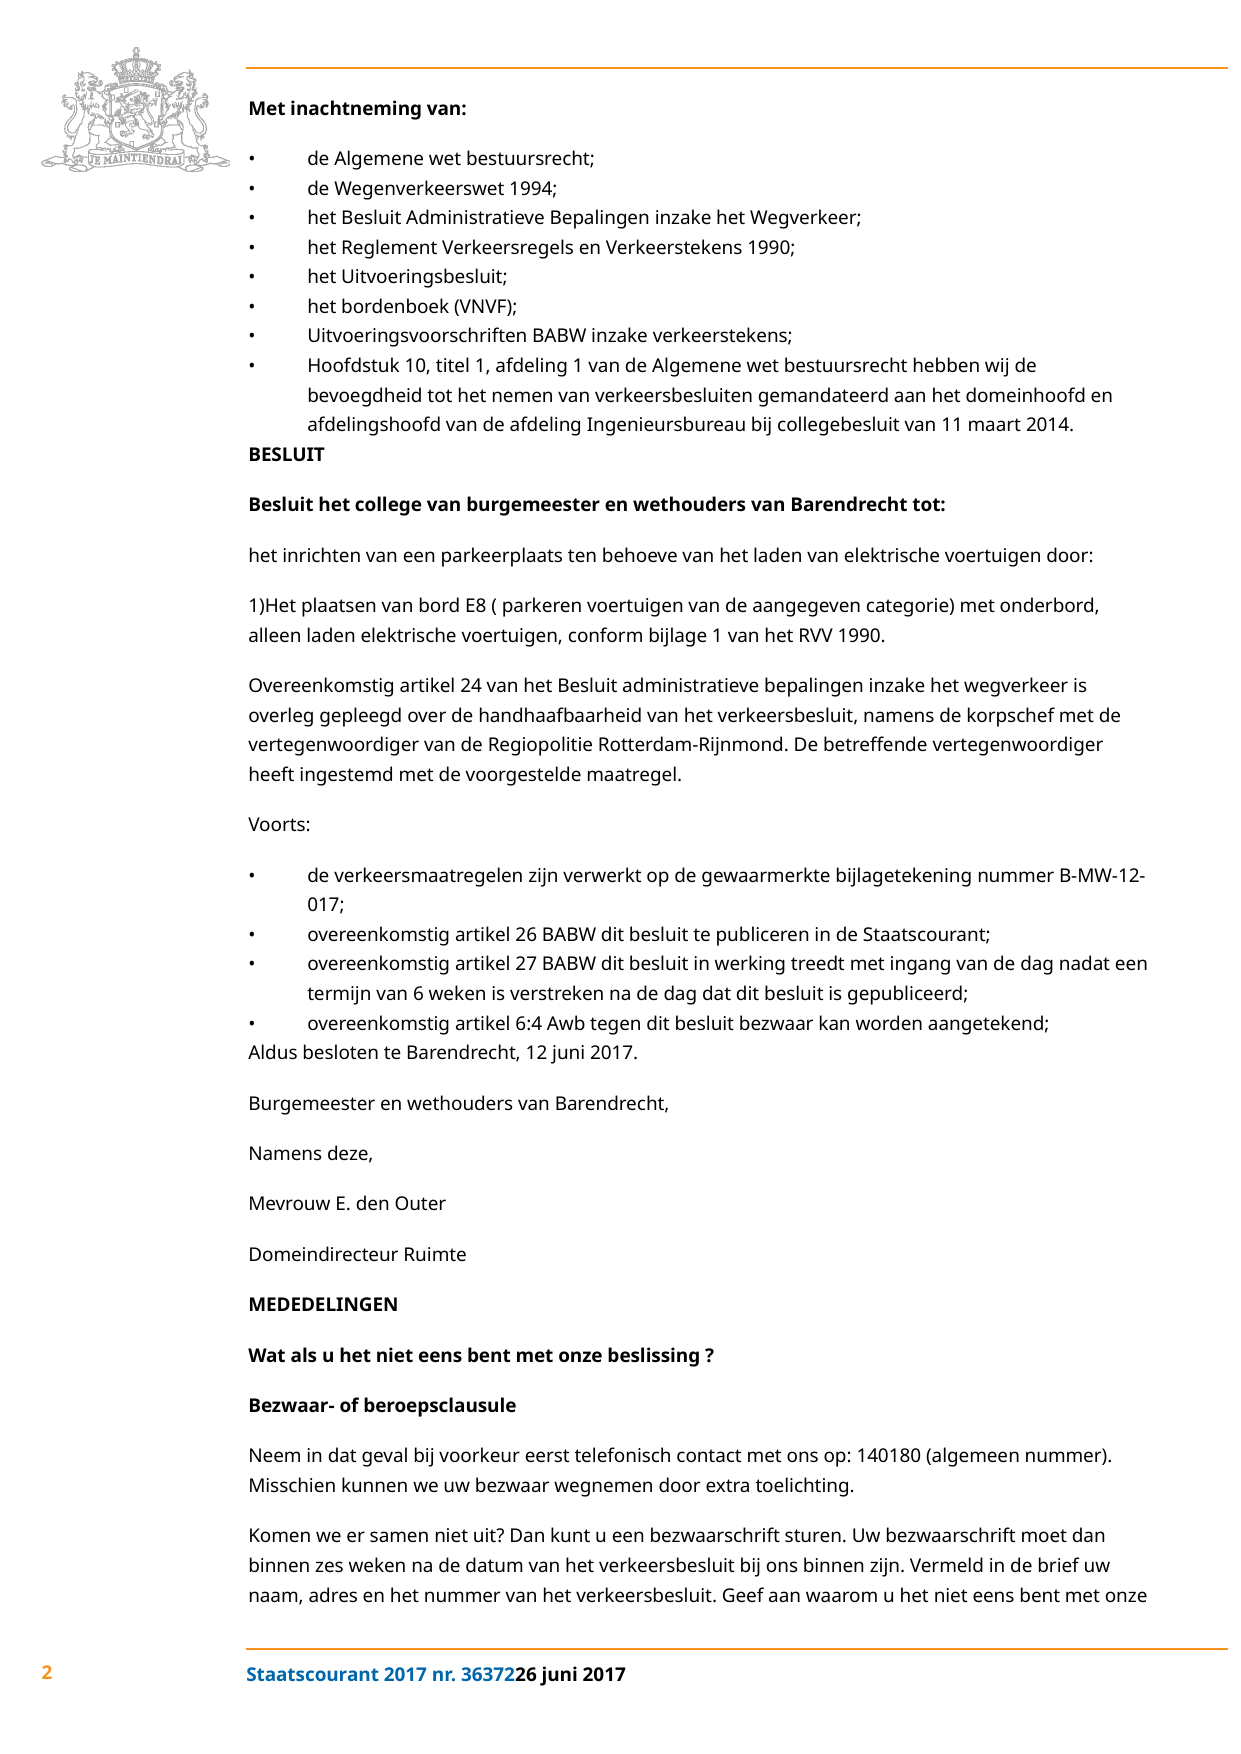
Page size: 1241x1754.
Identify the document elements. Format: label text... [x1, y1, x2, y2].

text Domeindirecteur Ruimte [248, 1241, 1152, 1267]
text BESLUIT [248, 441, 1152, 467]
picture [41, 47, 231, 172]
list het Uitvoeringsbesluit; [248, 263, 1152, 289]
text MEDEDELINGEN [248, 1291, 1152, 1317]
list Uitvoeringsvoorschriften BABW inzake verkeerstekens; [248, 323, 1152, 348]
text Voorts: [248, 811, 1152, 837]
text Mevrouw E. den Outer [248, 1191, 1152, 1216]
text Besluit het college van burgemeester en wethouders van Barendrecht tot: [248, 491, 1152, 517]
list overeenkomstig artikel 27 BABW dit besluit in werking treedt met ingang van de dag nadat een termijn van 6 weken is verstreken na de dag dat dit besluit is gepubliceerd; [248, 951, 1152, 1006]
list het Besluit Administratieve Bepalingen inzake het Wegverkeer; [248, 204, 1152, 230]
text Neem in dat geval bij voorkeur eerst telefonisch contact met ons op: 140180 (algemeen nummer). Misschien kunnen we uw bezwaar wegnemen door extra toelichting. [248, 1443, 1152, 1498]
text Aldus besloten te Barendrecht, 12 juni 2017. [248, 1039, 1152, 1065]
list het bordenboek (VNVF); [248, 293, 1152, 319]
list de Algemene wet bestuursrecht; [248, 145, 1152, 171]
list het Reglement Verkeersregels en Verkeerstekens 1990; [248, 234, 1152, 260]
list overeenkomstig artikel 26 BABW dit besluit te publiceren in de Staatscourant; [248, 921, 1152, 947]
text Overeenkomstig artikel 24 van het Besluit administratieve bepalingen inzake het wegverkeer is overleg gepleegd over de handhaafbaarheid van het verkeersbesluit, namens de korpschef met de vertegenwoordiger van de Regiopolitie Rotterdam-Rijnmond. De betreffende vertegenwoordiger heeft ingestemd met de voorgestelde maatregel. [248, 672, 1152, 787]
text Namens deze, [248, 1140, 1152, 1166]
list overeenkomstig artikel 6:4 Awb tegen dit besluit bezwaar kan worden aangetekend; [248, 1010, 1152, 1036]
list de verkeersmaatregelen zijn verwerkt op de gewaarmerkte bijlagetekening nummer B-MW-12-017; [248, 862, 1152, 917]
text Wat als u het niet eens bent met onze beslissing ? [248, 1342, 1152, 1368]
text het inrichten van een parkeerplaats ten behoeve van het laden van elektrische voertuigen door: [248, 542, 1152, 568]
list de Wegenverkeerswet 1994; [248, 175, 1152, 201]
text 1)Het plaatsen van bord E8 ( parkeren voertuigen van de aangegeven categorie) met onderbord, alleen laden elektrische voertuigen, conform bijlage 1 van het RVV 1990. [248, 592, 1152, 648]
list Hoofdstuk 10, titel 1, afdeling 1 van de Algemene wet bestuursrecht hebben wij de bevoegdheid tot het nemen van verkeersbesluiten gemandateerd aan het domeinhoofd en afdelingshoofd van de afdeling Ingenieursbureau bij collegebesluit van 11 maart 2014. [248, 352, 1152, 437]
text Komen we er samen niet uit? Dan kunt u een bezwaarschrift sturen. Uw bezwaarschrift moet dan binnen zes weken na de datum van het verkeersbesluit bij ons binnen zijn. Vermeld in de brief uw naam, adres en het nummer van het verkeersbesluit. Geef aan waarom u het niet eens bent met onze [248, 1523, 1152, 1608]
text Bezwaar- of beroepsclausule [248, 1392, 1152, 1418]
text Met inachtneming van: [248, 95, 1152, 121]
text Burgemeester en wethouders van Barendrecht, [248, 1090, 1152, 1116]
